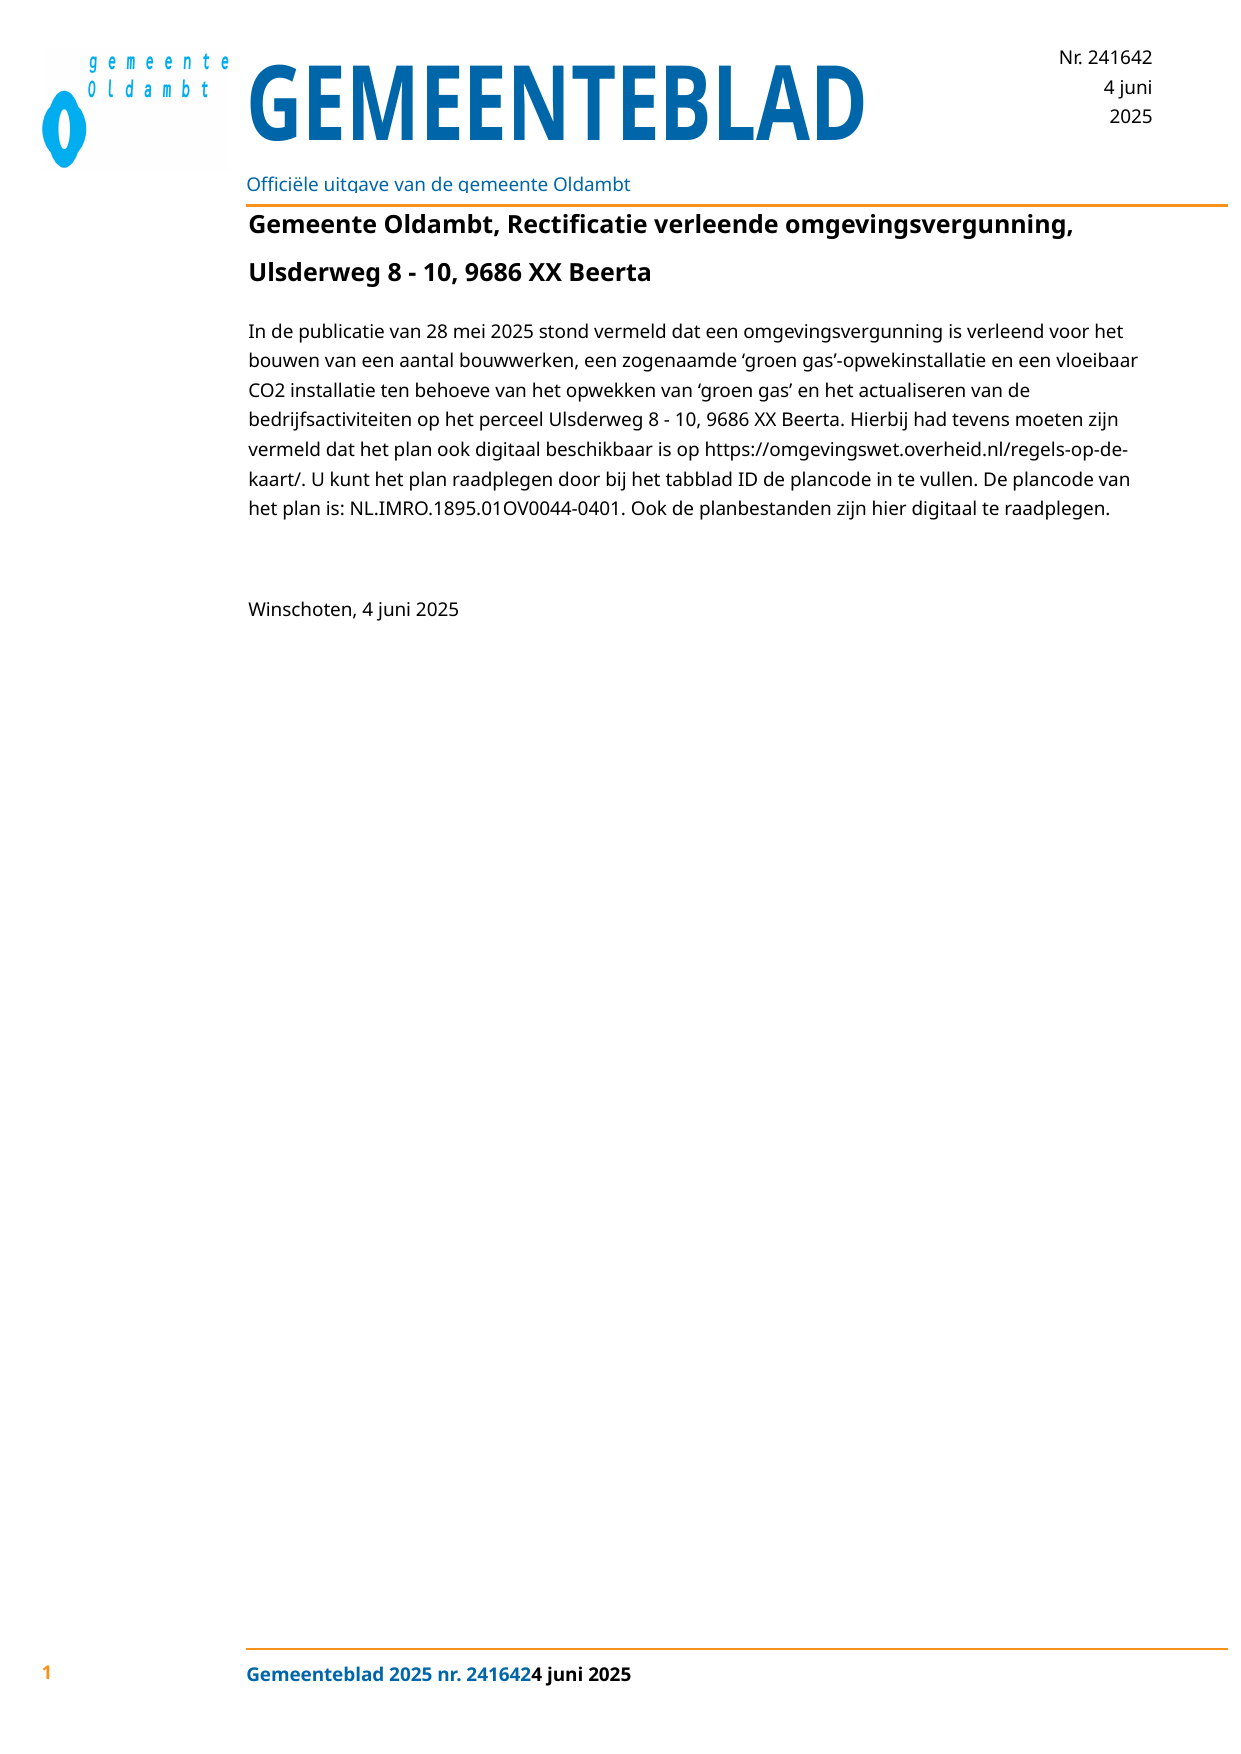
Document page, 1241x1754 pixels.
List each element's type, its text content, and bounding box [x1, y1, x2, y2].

text Winschoten, 4 juni 2025 [248, 596, 1152, 622]
text In de publicatie van 28 mei 2025 stond vermeld dat een omgevingsvergunning is verleend voor het bouwen van een aantal bouwwerken, een zogenaamde ‘groen gas’-opwekinstallatie en een vloeibaar CO2 installatie ten behoeve van het opwekken van ‘groen gas’ en het actualiseren van de bedrijfsactiviteiten op het perceel Ulsderweg 8 - 10, 9686 XX Beerta. Hierbij had tevens moeten zijn vermeld dat het plan ook digitaal beschikbaar is op https://omgevingswet.overheid.nl/regels-op-de-kaart/. U kunt het plan raadplegen door bij het tabblad ID de plancode in te vullen. De plancode van het plan is: NL.IMRO.1895.01OV0044-0401. Ook de planbestanden zijn hier digitaal te raadplegen. [248, 318, 1152, 521]
text Gemeente Oldambt, Rectificatie verleende omgevingsvergunning, Ulsderweg 8 - 10, 9686 XX Beerta [248, 207, 1152, 288]
picture [41, 47, 231, 172]
